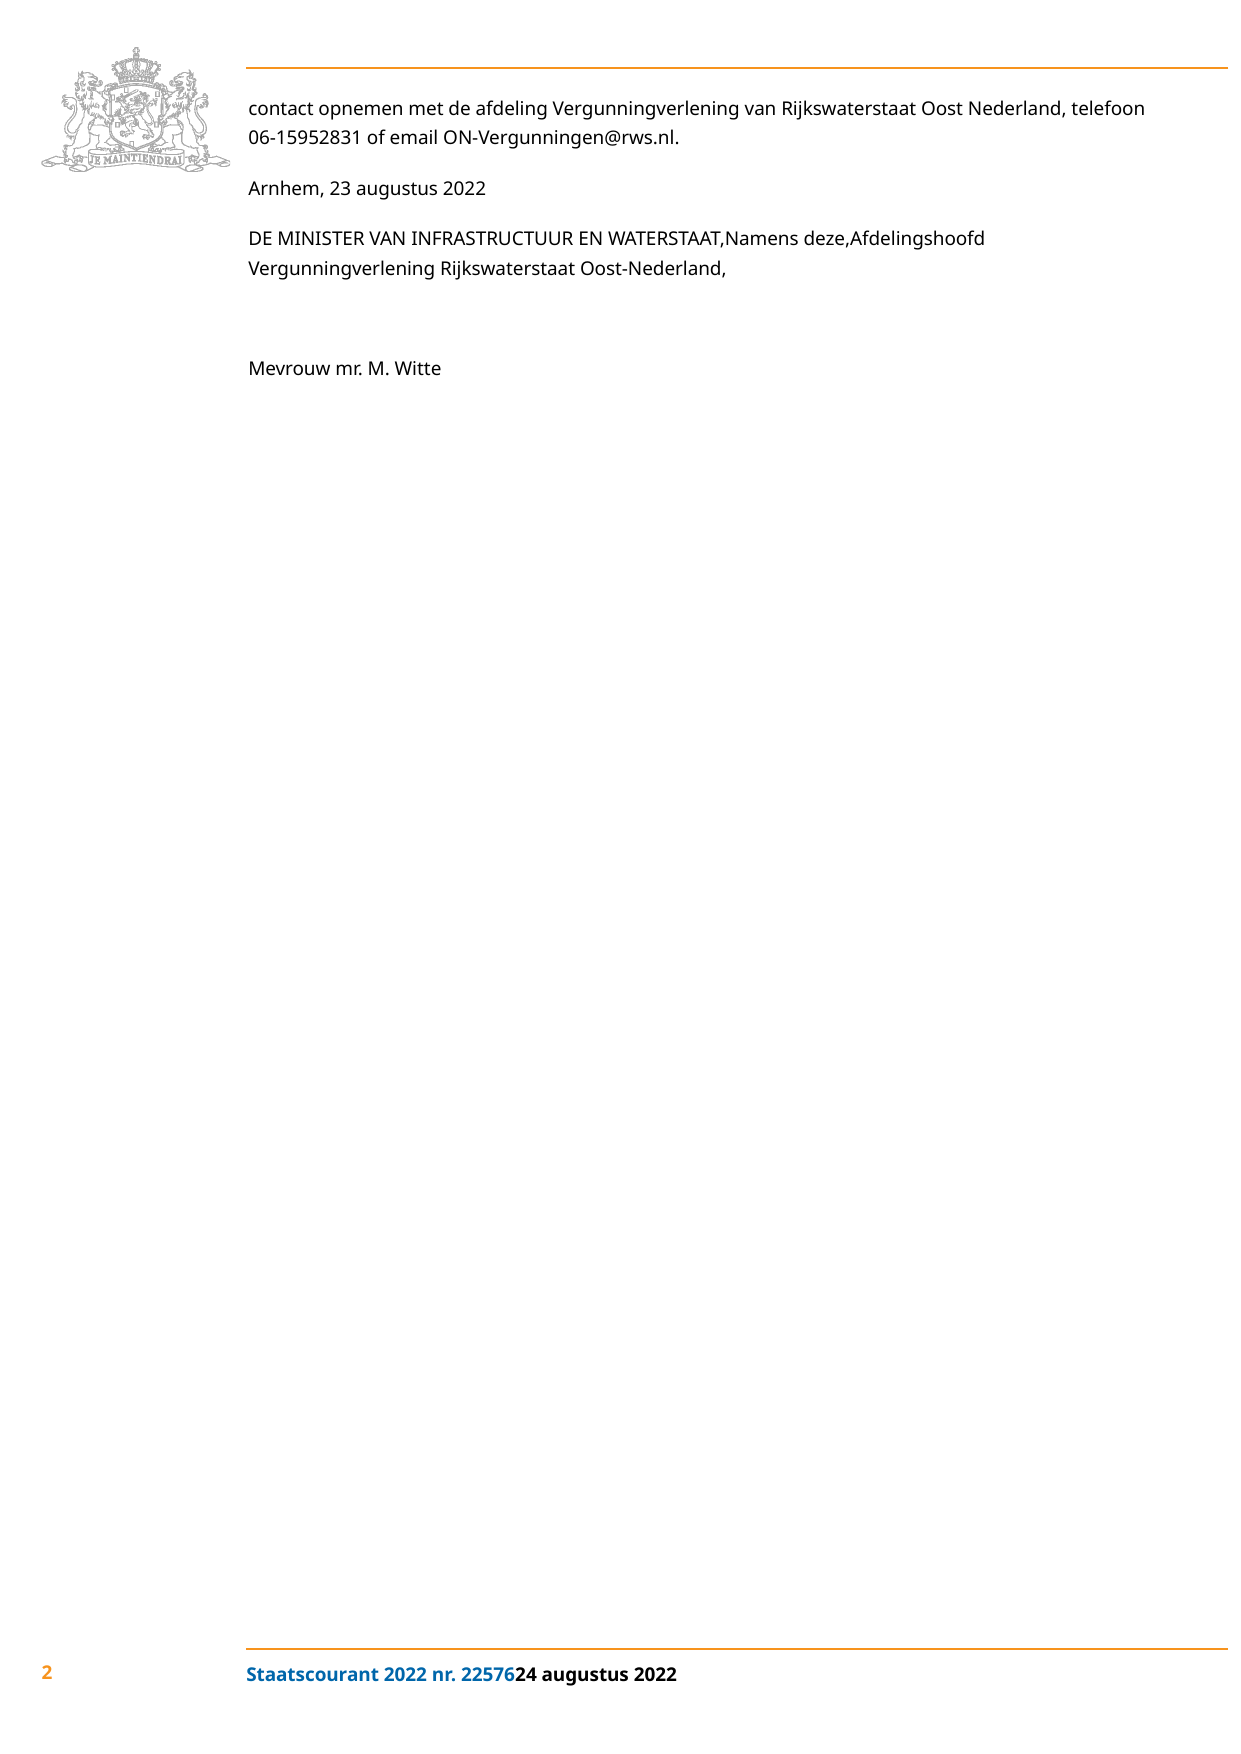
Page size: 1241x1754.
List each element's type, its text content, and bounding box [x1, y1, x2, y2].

picture [41, 47, 231, 172]
text DE MINISTER VAN INFRASTRUCTUUR EN WATERSTAAT,Namens deze,Afdelingshoofd Vergunningverlening Rijkswaterstaat Oost-Nederland, [248, 225, 1152, 281]
text Mevrouw mr. M. Witte [248, 356, 1152, 381]
text contact opnemen met de afdeling Vergunningverlening van Rijkswaterstaat Oost Nederland, telefoon 06-15952831 of email ON-Vergunningen@rws.nl. [248, 95, 1152, 150]
text Arnhem, 23 augustus 2022 [248, 175, 1152, 201]
